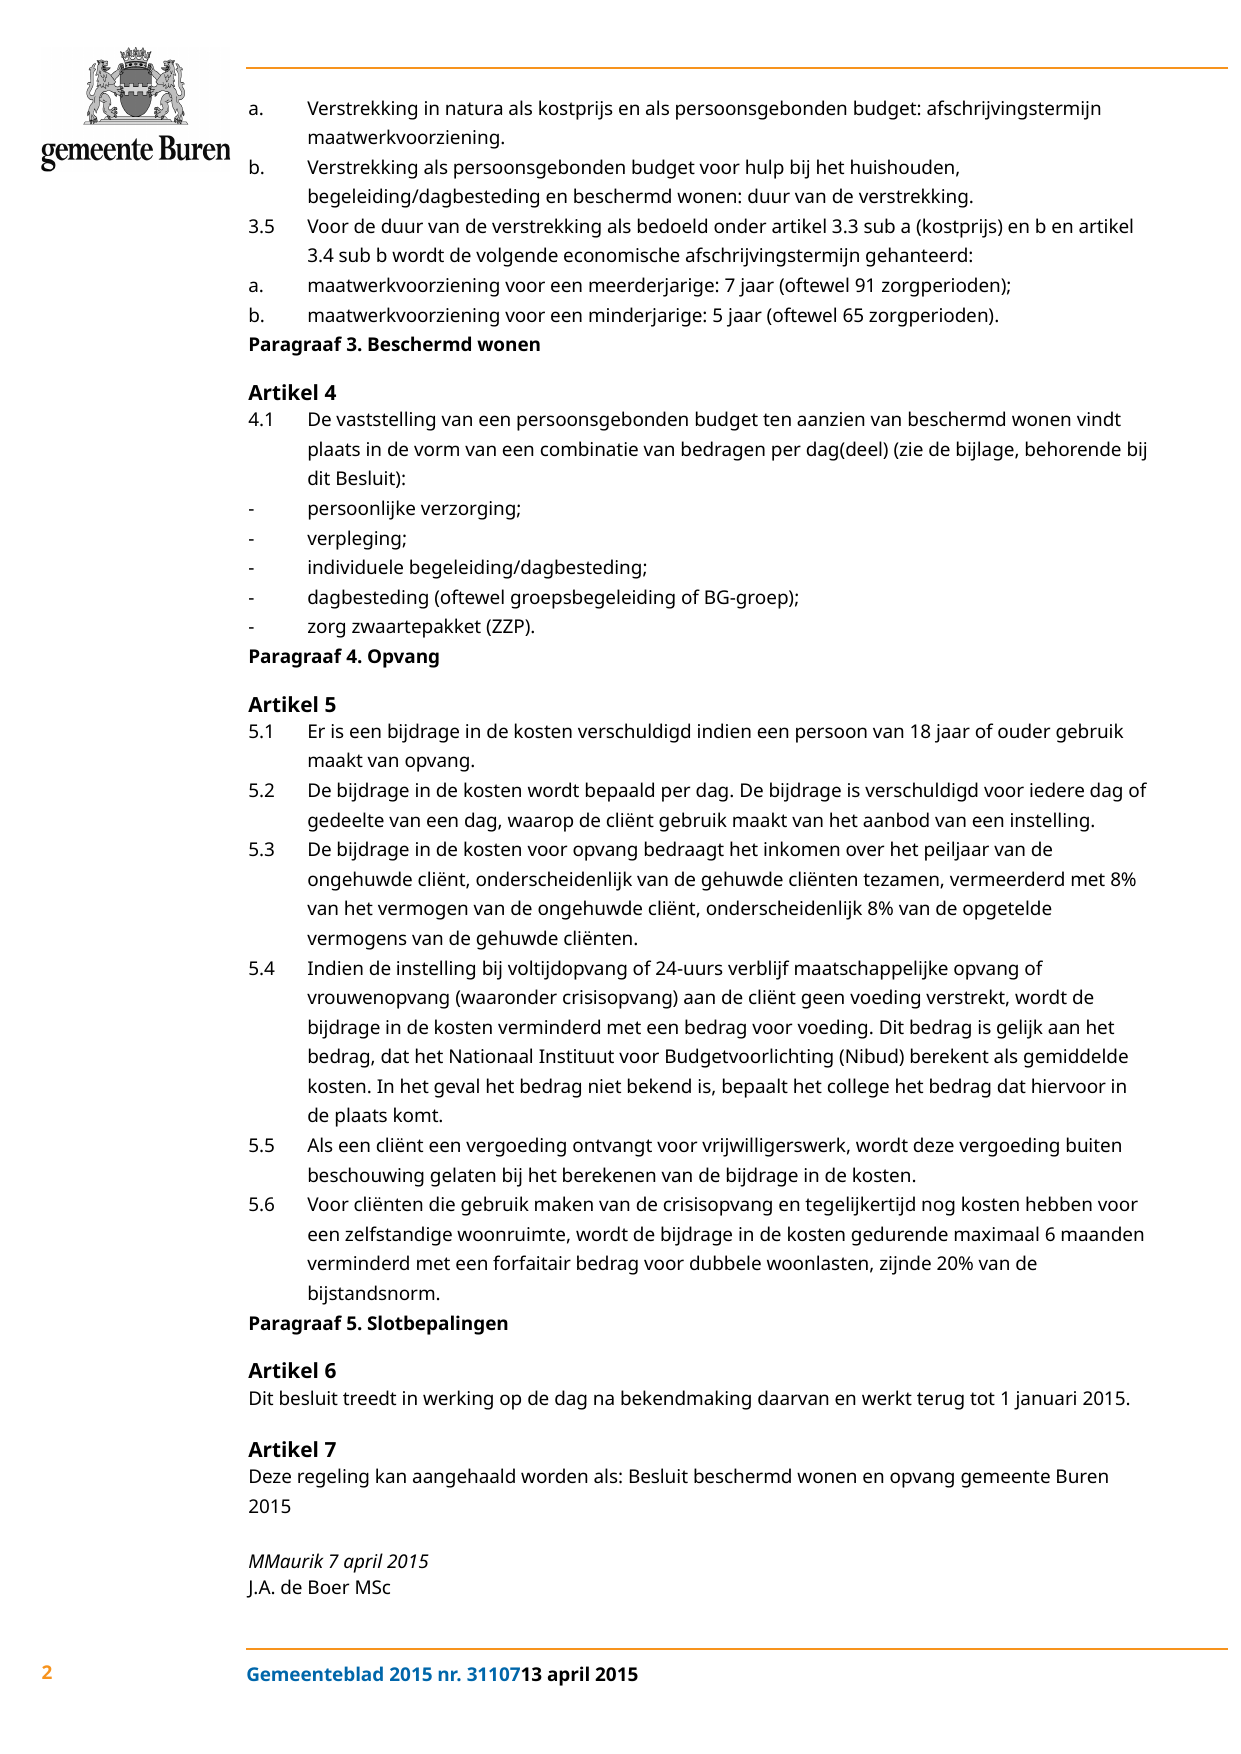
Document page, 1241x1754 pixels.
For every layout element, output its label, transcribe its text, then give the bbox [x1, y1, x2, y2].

list individuele begeleiding/dagbesteding; [248, 554, 1152, 580]
list Voor de duur van de verstrekking als bedoeld onder artikel 3.3 sub a (kostprijs) en b en artikel 3.4 sub b wordt de volgende economische afschrijvingstermijn gehanteerd: [248, 213, 1152, 268]
list Voor cliënten die gebruik maken van de crisisopvang en tegelijkertijd nog kosten hebben voor een zelfstandige woonruimte, wordt de bijdrage in de kosten gedurende maximaal 6 maanden verminderd met een forfaitair bedrag voor dubbele woonlasten, zijnde 20% van de bijstandsnorm. [248, 1191, 1152, 1306]
list Er is een bijdrage in de kosten verschuldigd indien een persoon van 18 jaar of ouder gebruik maakt van opvang. [248, 718, 1152, 773]
list dagbesteding (oftewel groepsbegeleiding of BG-groep); [248, 584, 1152, 610]
list De bijdrage in de kosten voor opvang bedraagt het inkomen over het peiljaar van de ongehuwde cliënt, onderscheidenlijk van de gehuwde cliënten tezamen, vermeerderd met 8% van het vermogen van de ongehuwde cliënt, onderscheidenlijk 8% van de opgetelde vermogens van de gehuwde cliënten. [248, 836, 1152, 951]
text MMaurik 7 april 2015 [248, 1548, 1152, 1574]
text Deze regeling kan aangehaald worden als: Besluit beschermd wonen en opvang gemeente Buren 2015 [248, 1464, 1152, 1519]
text Paragraaf 3. Beschermd wonen [248, 331, 1152, 357]
list De bijdrage in de kosten wordt bepaald per dag. De bijdrage is verschuldigd voor iedere dag of gedeelte van een dag, waarop de cliënt gebruik maakt van het aanbod van een instelling. [248, 777, 1152, 833]
text Dit besluit treedt in werking op de dag na bekendmaking daarvan en werkt terug tot 1 januari 2015. [248, 1385, 1152, 1411]
text Paragraaf 5. Slotbepalingen [248, 1310, 1152, 1336]
list verpleging; [248, 525, 1152, 551]
text Artikel 4 [248, 378, 1152, 406]
list Als een cliënt een vergoeding ontvangt voor vrijwilligerswerk, wordt deze vergoeding buiten beschouwing gelaten bij het berekenen van de bijdrage in de kosten. [248, 1132, 1152, 1188]
list persoonlijke verzorging; [248, 495, 1152, 521]
list maatwerkvoorziening voor een minderjarige: 5 jaar (oftewel 65 zorgperioden). [248, 302, 1152, 328]
list Verstrekking als persoonsgebonden budget voor hulp bij het huishouden, begeleiding/dagbesteding en beschermd wonen: duur van de verstrekking. [248, 154, 1152, 209]
text J.A. de Boer MSc [248, 1574, 1152, 1600]
text Artikel 7 [248, 1435, 1152, 1464]
text Artikel 5 [248, 690, 1152, 718]
text Paragraaf 4. Opvang [248, 643, 1152, 669]
list Indien de instelling bij voltijdopvang of 24-uurs verblijf maatschappelijke opvang of vrouwenopvang (waaronder crisisopvang) aan de cliënt geen voeding verstrekt, wordt de bijdrage in de kosten verminderd met een bedrag voor voeding. Dit bedrag is gelijk aan het bedrag, dat het Nationaal Instituut voor Budgetvoorlichting (Nibud) berekent als gemiddelde kosten. In het geval het bedrag niet bekend is, bepaalt het college het bedrag dat hiervoor in de plaats komt. [248, 955, 1152, 1128]
text Artikel 6 [248, 1356, 1152, 1385]
list Verstrekking in natura als kostprijs en als persoonsgebonden budget: afschrijvingstermijn maatwerkvoorziening. [248, 95, 1152, 150]
list zorg zwaartepakket (ZZP). [248, 613, 1152, 639]
list De vaststelling van een persoonsgebonden budget ten aanzien van beschermd wonen vindt plaats in de vorm van een combinatie van bedragen per dag(deel) (zie de bijlage, behorende bij dit Besluit): [248, 406, 1152, 491]
list maatwerkvoorziening voor een meerderjarige: 7 jaar (oftewel 91 zorgperioden); [248, 272, 1152, 298]
picture [41, 47, 231, 172]
